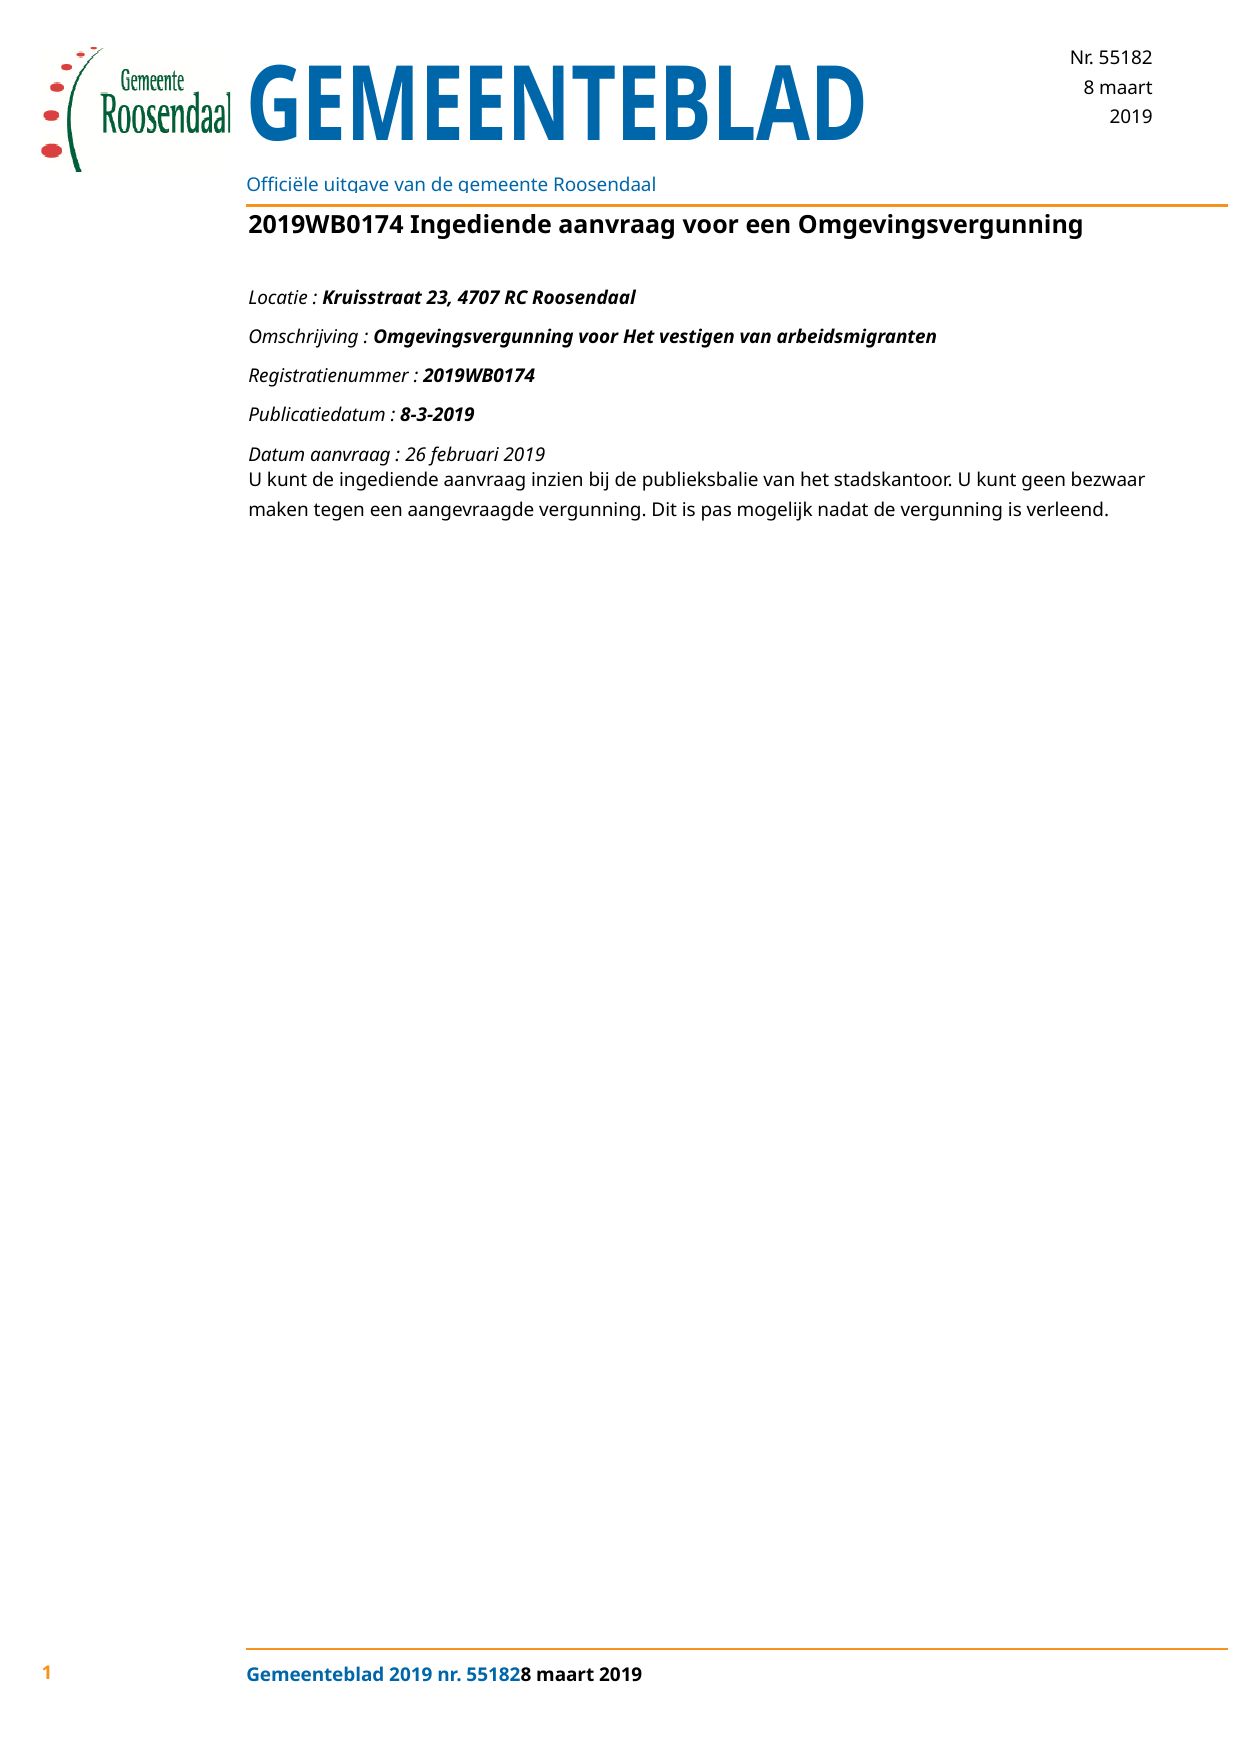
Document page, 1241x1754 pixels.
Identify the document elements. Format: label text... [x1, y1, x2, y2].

text Locatie : Kruisstraat 23, 4707 RC Roosendaal [248, 284, 1152, 309]
text Registratienummer : 2019WB0174 [248, 362, 1152, 388]
text 2019WB0174 Ingediende aanvraag voor een Omgevingsvergunning [248, 207, 1152, 241]
text Omschrijving : Omgevingsvergunning voor Het vestigen van arbeidsmigranten [248, 323, 1152, 349]
picture [41, 47, 231, 172]
text Datum aanvraag : 26 februari 2019 [248, 441, 1152, 467]
text U kunt de ingediende aanvraag inzien bij de publieksbalie van het stadskantoor. U kunt geen bezwaar maken tegen een aangevraagde vergunning. Dit is pas mogelijk nadat de vergunning is verleend. [248, 467, 1152, 522]
text Publicatiedatum : 8-3-2019 [248, 402, 1152, 427]
